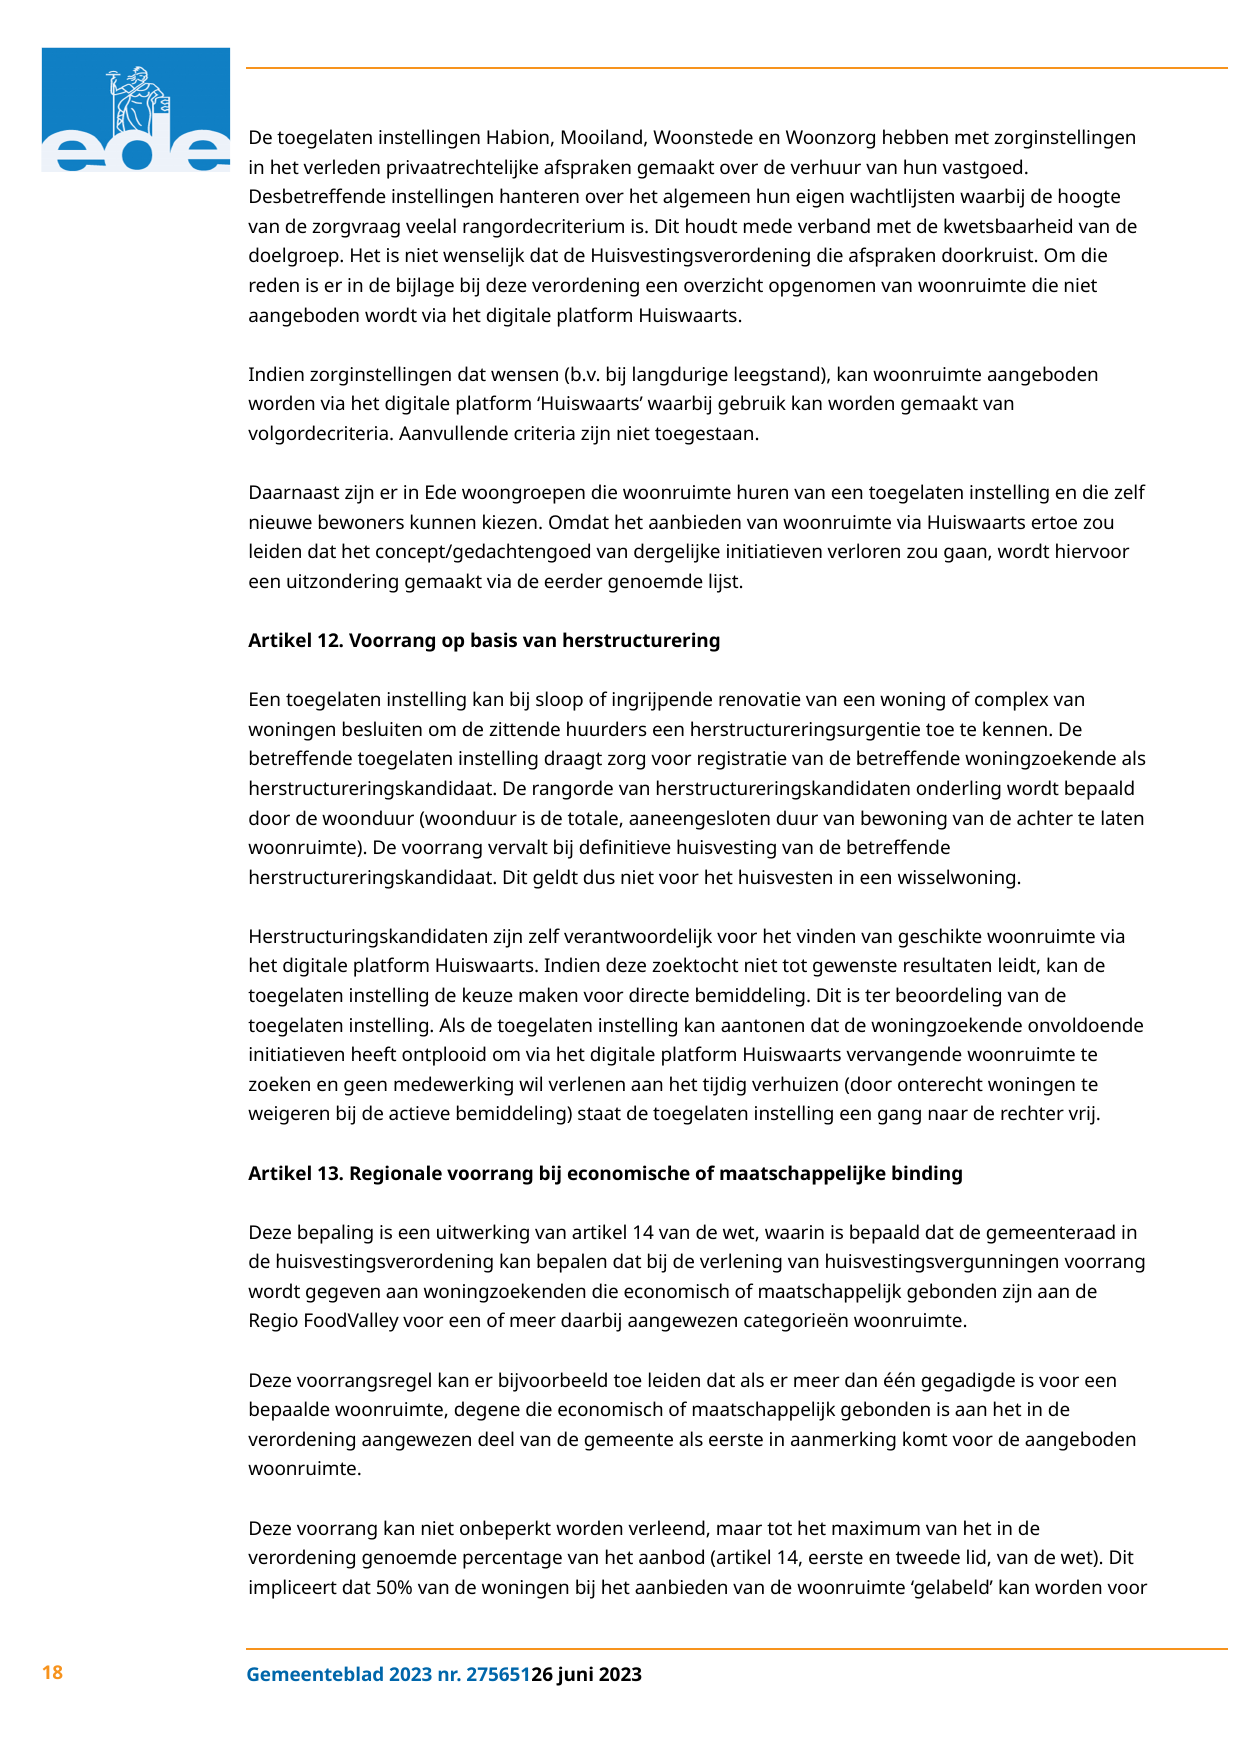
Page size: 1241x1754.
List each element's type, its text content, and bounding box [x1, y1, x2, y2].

text Artikel 12. Voorrang op basis van herstructurering [248, 627, 1152, 653]
text Deze bepaling is een uitwerking van artikel 14 van de wet, waarin is bepaald dat de gemeenteraad in de huisvestingsverordening kan bepalen dat bij de verlening van huisvestingsvergunningen voorrang wordt gegeven aan woningzoekenden die economisch of maatschappelijk gebonden zijn aan de Regio FoodValley voor een of meer daarbij aangewezen categorieën woonruimte. [248, 1219, 1152, 1333]
text Deze voorrang kan niet onbeperkt worden verleend, maar tot het maximum van het in de verordening genoemde percentage van het aanbod (artikel 14, eerste en tweede lid, van de wet). Dit impliceert dat 50% van de woningen bij het aanbieden van de woonruimte ‘gelabeld’ kan worden voor [248, 1515, 1152, 1600]
text Artikel 13. Regionale voorrang bij economische of maatschappelijke binding [248, 1160, 1152, 1186]
text Indien zorginstellingen dat wensen (b.v. bij langdurige leegstand), kan woonruimte aangeboden worden via het digitale platform ‘Huiswaarts’ waarbij gebruik kan worden gemaakt van volgordecriteria. Aanvullende criteria zijn niet toegestaan. [248, 361, 1152, 446]
text Daarnaast zijn er in Ede woongroepen die woonruimte huren van een toegelaten instelling en die zelf nieuwe bewoners kunnen kiezen. Omdat het aanbieden van woonruimte via Huiswaarts ertoe zou leiden dat het concept/gedachtengoed van dergelijke initiatieven verloren zou gaan, wordt hiervoor een uitzondering gemaakt via de eerder genoemde lijst. [248, 479, 1152, 594]
text De toegelaten instellingen Habion, Mooiland, Woonstede en Woonzorg hebben met zorginstellingen in het verleden privaatrechtelijke afspraken gemaakt over de verhuur van hun vastgoed. Desbetreffende instellingen hanteren over het algemeen hun eigen wachtlijsten waarbij de hoogte van de zorgvraag veelal rangordecriterium is. Dit houdt mede verband met de kwetsbaarheid van de doelgroep. Het is niet wenselijk dat de Huisvestingsverordening die afspraken doorkruist. Om die reden is er in de bijlage bij deze verordening een overzicht opgenomen van woonruimte die niet aangeboden wordt via het digitale platform Huiswaarts. [248, 124, 1152, 328]
picture [41, 47, 231, 172]
text Een toegelaten instelling kan bij sloop of ingrijpende renovatie van een woning of complex van woningen besluiten om de zittende huurders een herstructureringsurgentie toe te kennen. De betreffende toegelaten instelling draagt zorg voor registratie van de betreffende woningzoekende als herstructureringskandidaat. De rangorde van herstructureringskandidaten onderling wordt bepaald door de woonduur (woonduur is de totale, aaneengesloten duur van bewoning van de achter te laten woonruimte). De voorrang vervalt bij definitieve huisvesting van de betreffende herstructureringskandidaat. Dit geldt dus niet voor het huisvesten in een wisselwoning. [248, 686, 1152, 890]
text Herstructuringskandidaten zijn zelf verantwoordelijk voor het vinden van geschikte woonruimte via het digitale platform Huiswaarts. Indien deze zoektocht niet tot gewenste resultaten leidt, kan de toegelaten instelling de keuze maken voor directe bemiddeling. Dit is ter beoordeling van de toegelaten instelling. Als de toegelaten instelling kan aantonen dat de woningzoekende onvoldoende initiatieven heeft ontplooid om via het digitale platform Huiswaarts vervangende woonruimte te zoeken en geen medewerking wil verlenen aan het tijdig verhuizen (door onterecht woningen te weigeren bij de actieve bemiddeling) staat de toegelaten instelling een gang naar de rechter vrij. [248, 923, 1152, 1126]
text Deze voorrangsregel kan er bijvoorbeeld toe leiden dat als er meer dan één gegadigde is voor een bepaalde woonruimte, degene die economisch of maatschappelijk gebonden is aan het in de verordening aangewezen deel van de gemeente als eerste in aanmerking komt voor de aangeboden woonruimte. [248, 1367, 1152, 1481]
